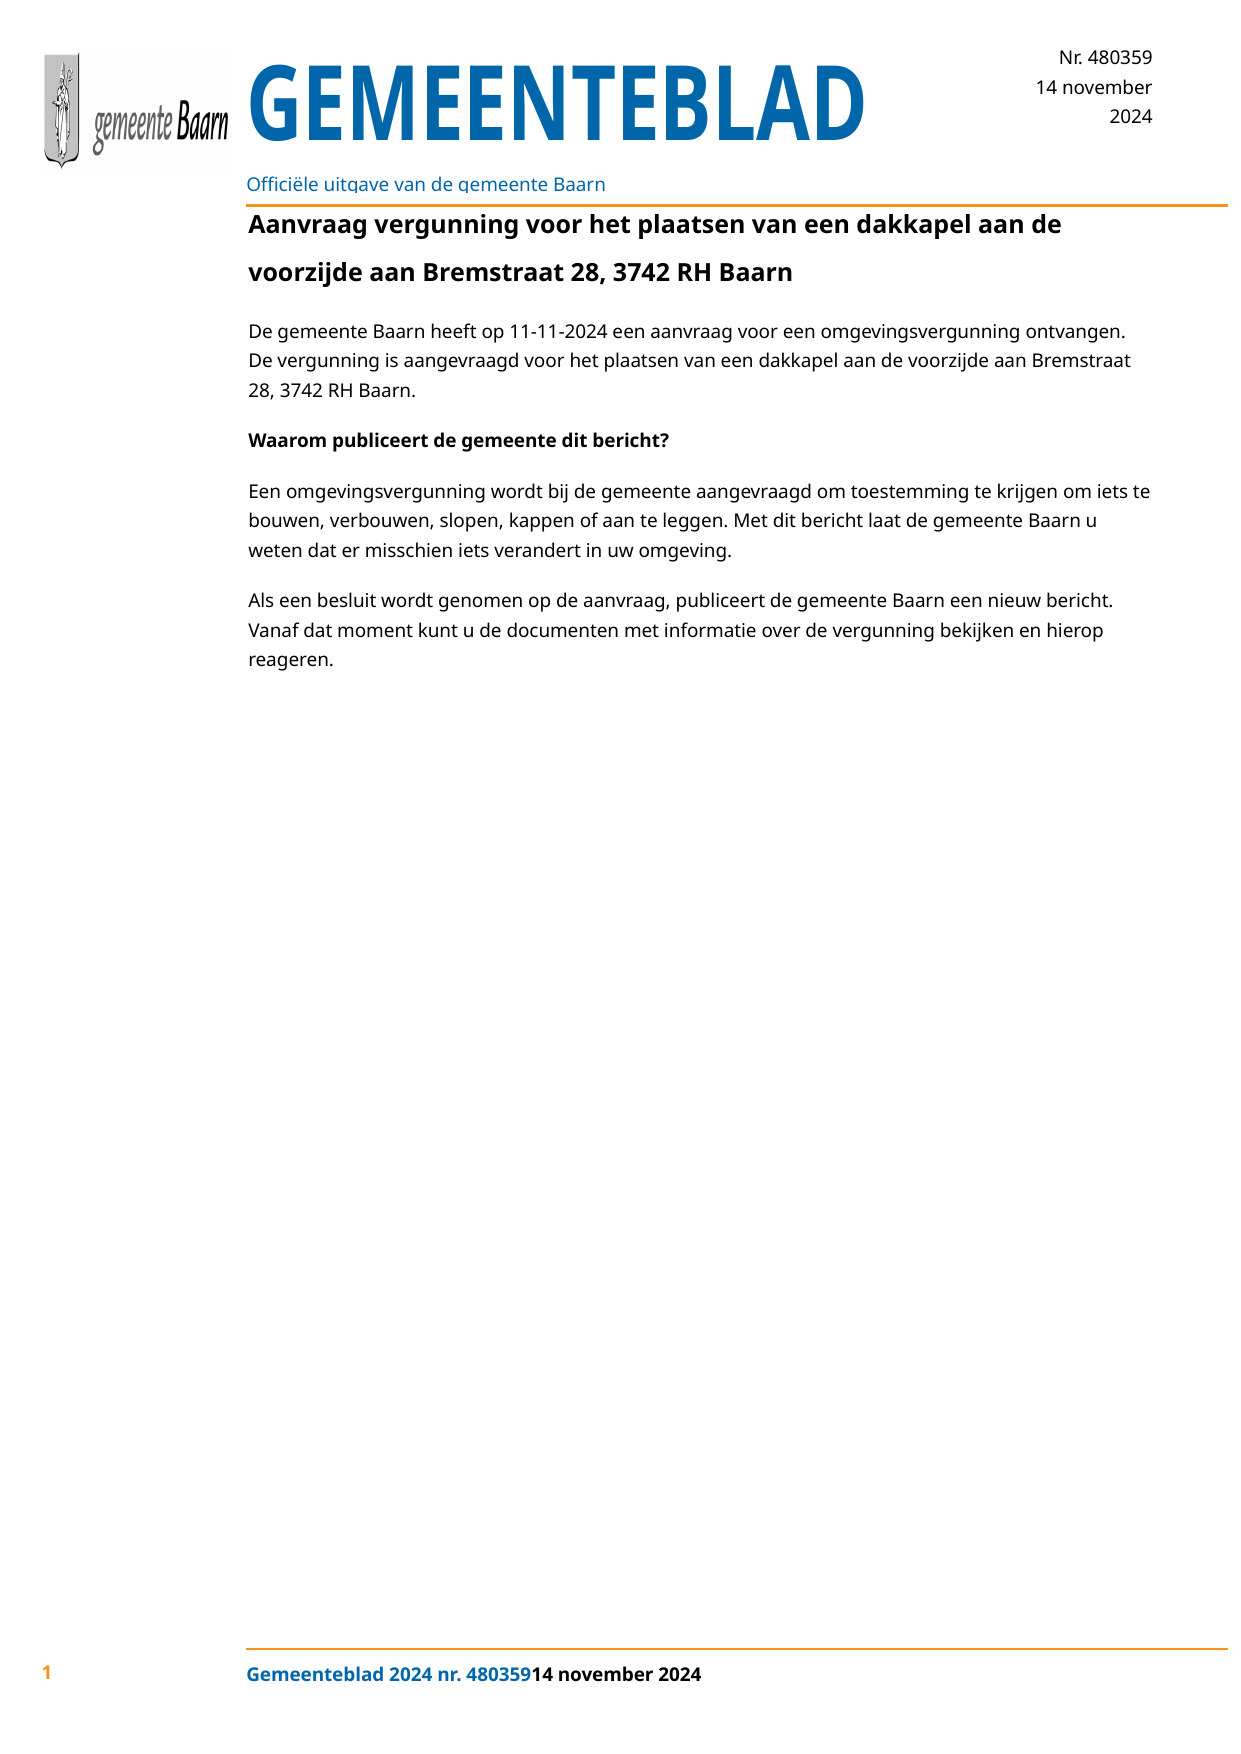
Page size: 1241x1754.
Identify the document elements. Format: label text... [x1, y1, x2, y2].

picture [41, 47, 231, 172]
text Als een besluit wordt genomen op de aanvraag, publiceert de gemeente Baarn een nieuw bericht. Vanaf dat moment kunt u de documenten met informatie over de vergunning bekijken en hierop reageren. [248, 587, 1152, 672]
text De gemeente Baarn heeft op 11-11-2024 een aanvraag voor een omgevingsvergunning ontvangen. De vergunning is aangevraagd voor het plaatsen van een dakkapel aan de voorzijde aan Bremstraat 28, 3742 RH Baarn. [248, 318, 1152, 403]
text Aanvraag vergunning voor het plaatsen van een dakkapel aan de voorzijde aan Bremstraat 28, 3742 RH Baarn [248, 207, 1152, 288]
text Een omgevingsvergunning wordt bij de gemeente aangevraagd om toestemming te krijgen om iets te bouwen, verbouwen, slopen, kappen of aan te leggen. Met dit bericht laat de gemeente Baarn u weten dat er misschien iets verandert in uw omgeving. [248, 478, 1152, 563]
text Waarom publiceert de gemeente dit bericht? [248, 427, 1152, 453]
